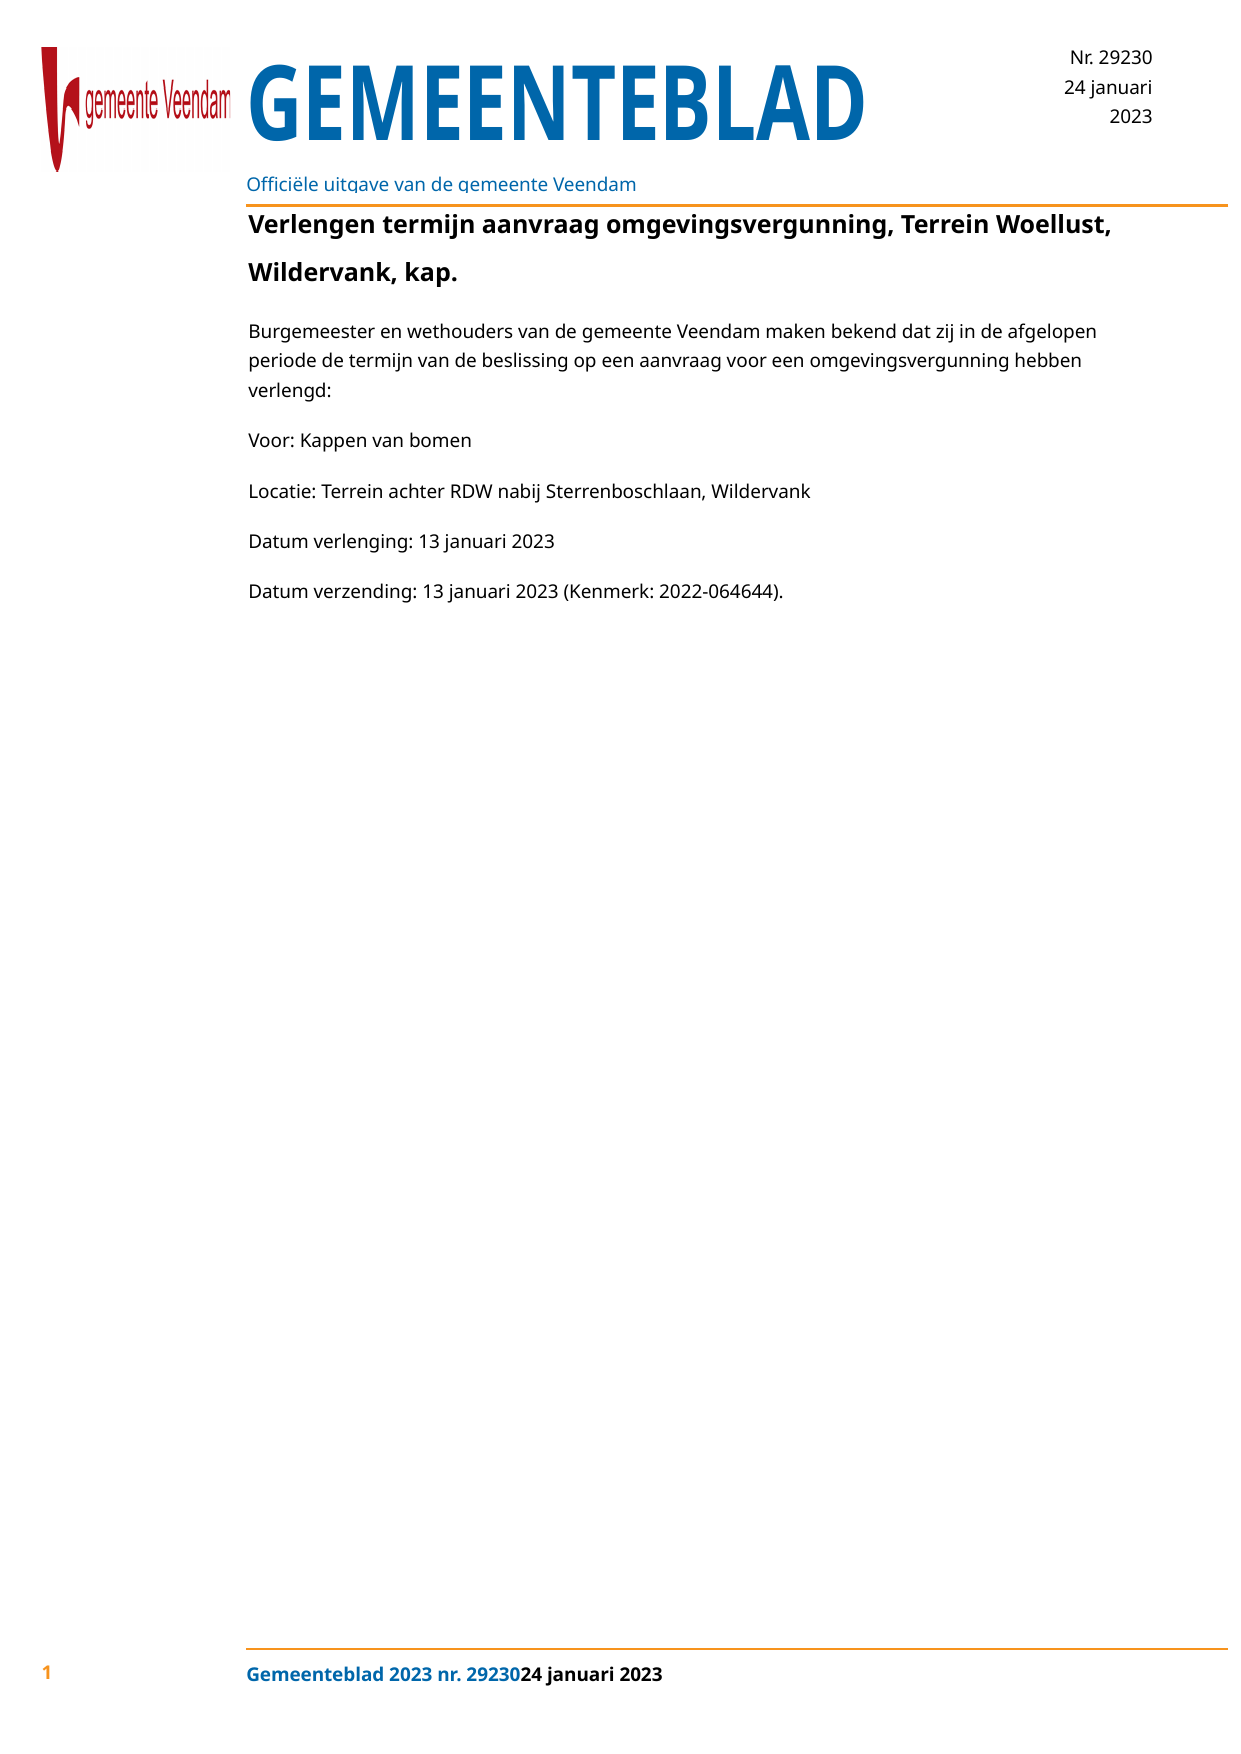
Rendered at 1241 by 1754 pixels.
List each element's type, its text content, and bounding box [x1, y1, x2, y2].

picture [41, 47, 231, 172]
text Datum verlenging: 13 januari 2023 [248, 528, 1152, 554]
text Voor: Kappen van bomen [248, 427, 1152, 453]
text Locatie: Terrein achter RDW nabij Sterrenboschlaan, Wildervank [248, 478, 1152, 504]
text Verlengen termijn aanvraag omgevingsvergunning, Terrein Woellust, Wildervank, kap. [248, 207, 1152, 288]
text Burgemeester en wethouders van de gemeente Veendam maken bekend dat zij in de afgelopen periode de termijn van de beslissing op een aanvraag voor een omgevingsvergunning hebben verlengd: [248, 318, 1152, 403]
text Datum verzending: 13 januari 2023 (Kenmerk: 2022-064644). [248, 579, 1152, 604]
